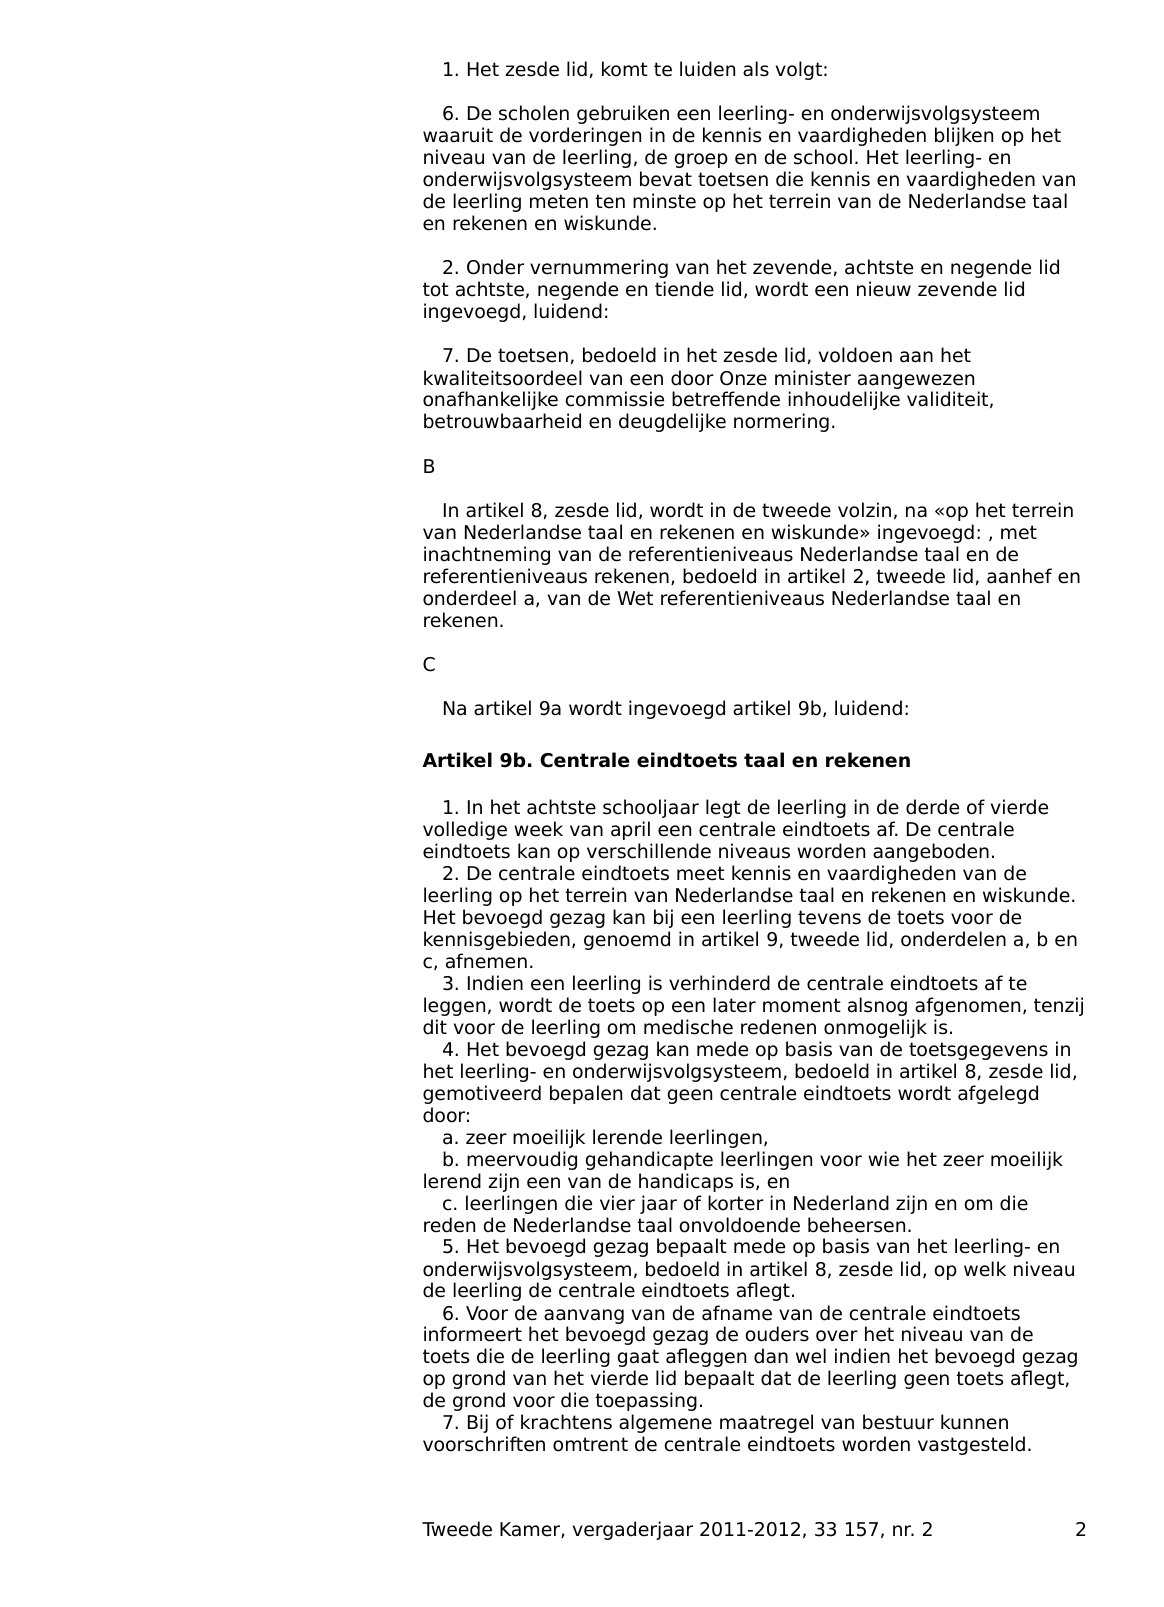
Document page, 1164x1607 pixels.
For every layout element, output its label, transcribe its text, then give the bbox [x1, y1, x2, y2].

subtitle Artikel 9b. Centrale eindtoets taal en rekenen [422, 750, 1087, 772]
text B [422, 456, 1087, 477]
text 1. In het achtste schooljaar legt de leerling in de derde of vierde volledige week van april een centrale eindtoets af. De centrale eindtoets kan op verschillende niveaus worden aangeboden. [422, 797, 1087, 863]
text 2. De centrale eindtoets meet kennis en vaardigheden van de leerling op het terrein van Nederlandse taal en rekenen en wiskunde. Het bevoegd gezag kan bij een leerling tevens de toets voor de kennisgebieden, genoemd in artikel 9, tweede lid, onderdelen a, b en c, afnemen. [422, 863, 1087, 973]
text C [422, 654, 1087, 676]
text 5. Het bevoegd gezag bepaalt mede op basis van het leerling- en onderwijsvolgsysteem, bedoeld in artikel 8, zesde lid, op welk niveau de leerling de centrale eindtoets aflegt. [422, 1236, 1087, 1302]
text 7. Bij of krachtens algemene maatregel van bestuur kunnen voorschriften omtrent de centrale eindtoets worden vastgesteld. [422, 1412, 1087, 1456]
text In artikel 8, zesde lid, wordt in de tweede volzin, na «op het terrein van Nederlandse taal en rekenen en wiskunde» ingevoegd: , met inachtneming van de referentieniveaus Nederlandse taal en de referentieniveaus rekenen, bedoeld in artikel 2, tweede lid, aanhef en onderdeel a, van de Wet referentieniveaus Nederlandse taal en rekenen. [422, 500, 1087, 632]
text Na artikel 9a wordt ingevoegd artikel 9b, luidend: [422, 698, 1087, 720]
text c. leerlingen die vier jaar of korter in Nederland zijn en om die reden de Nederlandse taal onvoldoende beheersen. [422, 1192, 1087, 1236]
text 4. Het bevoegd gezag kan mede op basis van de toetsgegevens in het leerling- en onderwijsvolgsysteem, bedoeld in artikel 8, zesde lid, gemotiveerd bepalen dat geen centrale eindtoets wordt afgelegd door: [422, 1039, 1087, 1127]
text b. meervoudig gehandicapte leerlingen voor wie het zeer moeilijk lerend zijn een van de handicaps is, en [422, 1148, 1087, 1192]
text 1. Het zesde lid, komt te luiden als volgt: [422, 59, 1087, 81]
text 3. Indien een leerling is verhinderd de centrale eindtoets af te leggen, wordt de toets op een later moment alsnog afgenomen, tenzij dit voor de leerling om medische redenen onmogelijk is. [422, 973, 1087, 1039]
text 2. Onder vernummering van het zevende, achtste en negende lid tot achtste, negende en tiende lid, wordt een nieuw zevende lid ingevoegd, luidend: [422, 257, 1087, 323]
text 6. De scholen gebruiken een leerling- en onderwijsvolgsysteem waaruit de vorderingen in de kennis en vaardigheden blijken op het niveau van de leerling, de groep en de school. Het leerling- en onderwijsvolgsysteem bevat toetsen die kennis en vaardigheden van de leerling meten ten minste op het terrein van de Nederlandse taal en rekenen en wiskunde. [422, 103, 1087, 235]
text 6. Voor de aanvang van de afname van de centrale eindtoets informeert het bevoegd gezag de ouders over het niveau van de toets die de leerling gaat afleggen dan wel indien het bevoegd gezag op grond van het vierde lid bepaalt dat de leerling geen toets aflegt, de grond voor die toepassing. [422, 1302, 1087, 1412]
text 7. De toetsen, bedoeld in het zesde lid, voldoen aan het kwaliteitsoordeel van een door Onze minister aangewezen onafhankelijke commissie betreffende inhoudelijke validiteit, betrouwbaarheid en deugdelijke normering. [422, 345, 1087, 433]
text a. zeer moeilijk lerende leerlingen, [422, 1127, 1087, 1148]
